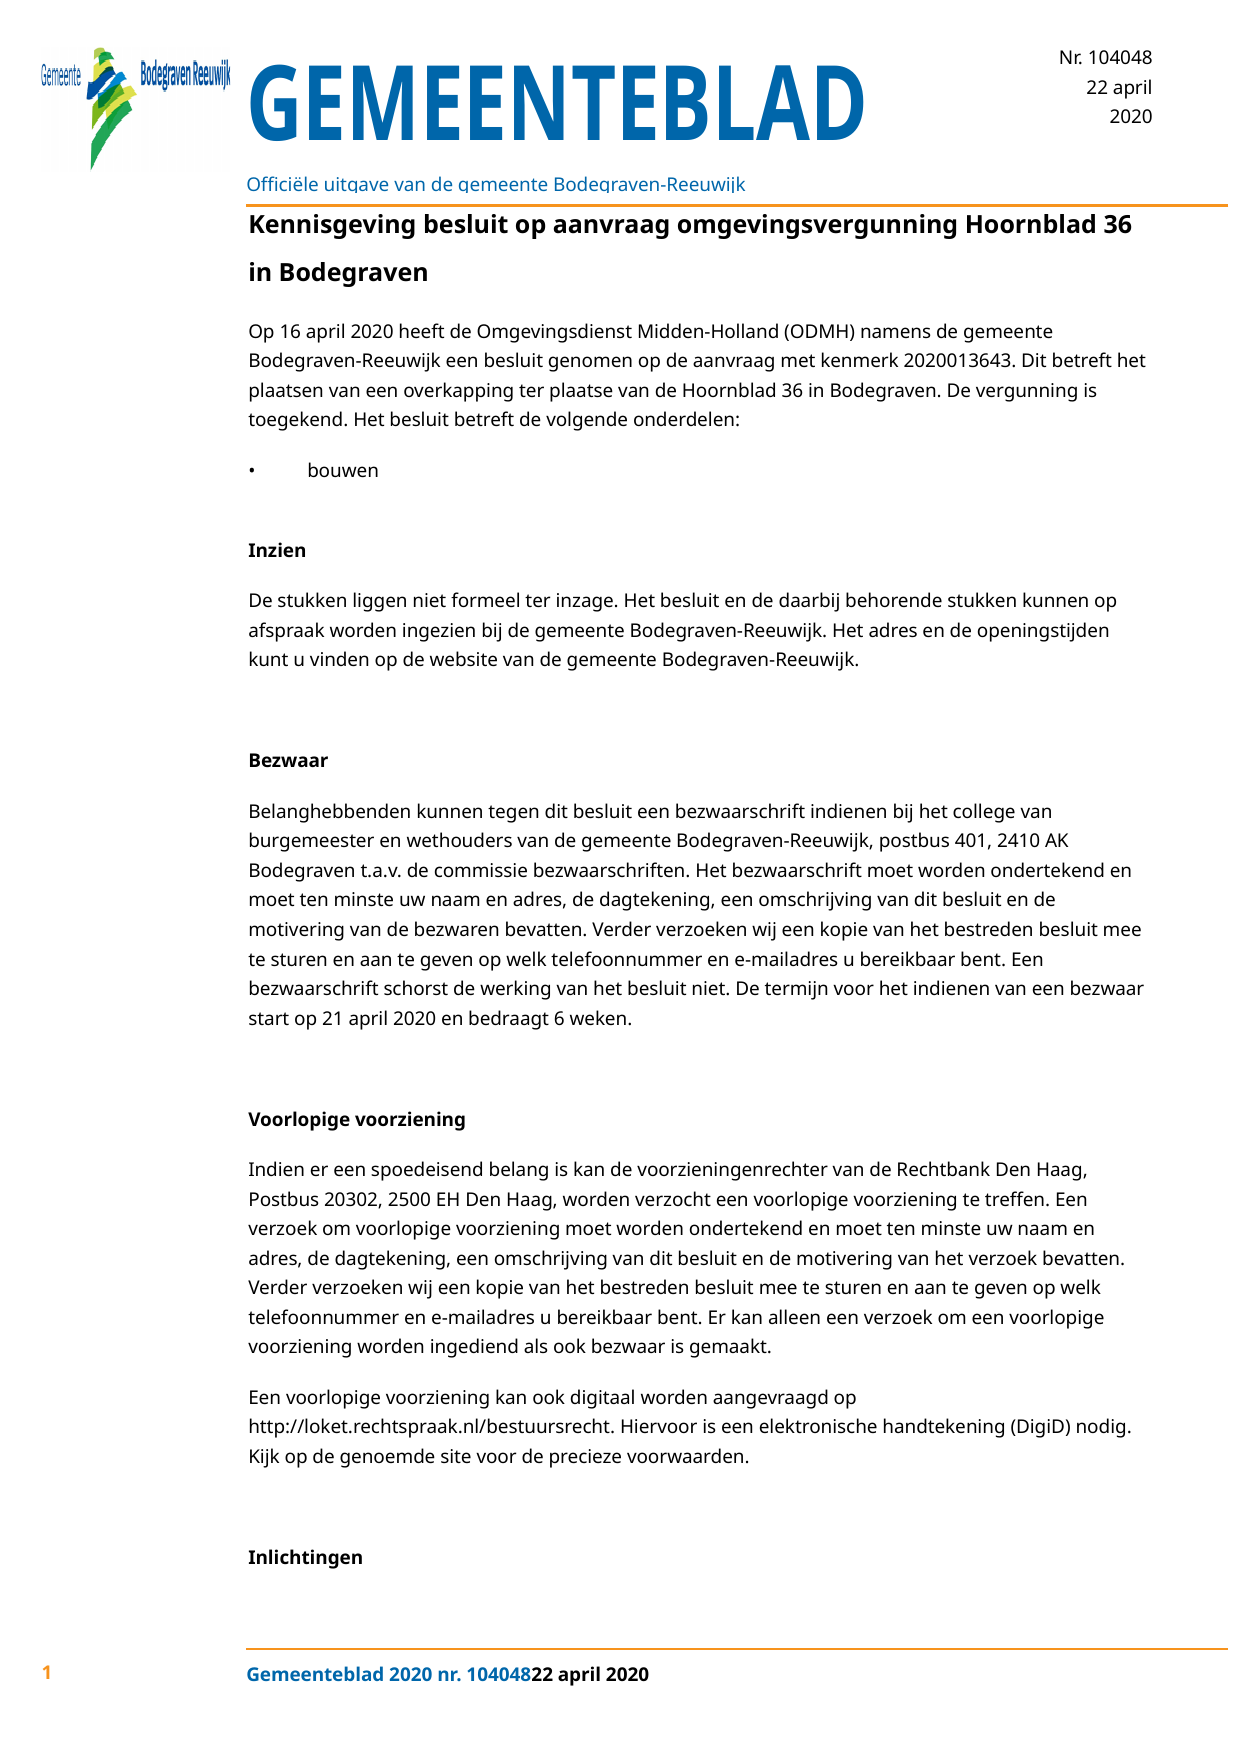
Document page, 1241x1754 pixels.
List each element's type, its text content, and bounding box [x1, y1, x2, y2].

text De stukken liggen niet formeel ter inzage. Het besluit en de daarbij behorende stukken kunnen op afspraak worden ingezien bij de gemeente Bodegraven-Reeuwijk. Het adres en de openingstijden kunt u vinden op de website van de gemeente Bodegraven-Reeuwijk. [248, 587, 1152, 672]
text Op 16 april 2020 heeft de Omgevingsdienst Midden-Holland (ODMH) namens de gemeente Bodegraven-Reeuwijk een besluit genomen op de aanvraag met kenmerk 2020013643. Dit betreft het plaatsen van een overkapping ter plaatse van de Hoornblad 36 in Bodegraven. De vergunning is toegekend. Het besluit betreft de volgende onderdelen: [248, 318, 1152, 432]
text Inzien [248, 537, 1152, 563]
text Belanghebbenden kunnen tegen dit besluit een bezwaarschrift indienen bij het college van burgemeester en wethouders van de gemeente Bodegraven-Reeuwijk, postbus 401, 2410 AK Bodegraven t.a.v. de commissie bezwaarschriften. Het bezwaarschrift moet worden ondertekend en moet ten minste uw naam en adres, de dagtekening, een omschrijving van dit besluit en de motivering van de bezwaren bevatten. Verder verzoeken wij een kopie van het bestreden besluit mee te sturen en aan te geven op welk telefoonnummer en e-mailadres u bereikbaar bent. Een bezwaarschrift schorst de werking van het besluit niet. De termijn voor het indienen van een bezwaar start op 21 april 2020 en bedraagt 6 weken. [248, 798, 1152, 1031]
text Bezwaar [248, 747, 1152, 773]
list bouwen [248, 457, 1152, 483]
text Indien er een spoedeisend belang is kan de voorzieningenrechter van de Rechtbank Den Haag, Postbus 20302, 2500 EH Den Haag, worden verzocht een voorlopige voorziening te treffen. Een verzoek om voorlopige voorziening moet worden ondertekend en moet ten minste uw naam en adres, de dagtekening, een omschrijving van dit besluit en de motivering van het verzoek bevatten. Verder verzoeken wij een kopie van het bestreden besluit mee te sturen en aan te geven op welk telefoonnummer en e-mailadres u bereikbaar bent. Er kan alleen een verzoek om een voorlopige voorziening worden ingediend als ook bezwaar is gemaakt. [248, 1156, 1152, 1359]
text Kennisgeving besluit op aanvraag omgevingsvergunning Hoornblad 36 in Bodegraven [248, 207, 1152, 288]
text Een voorlopige voorziening kan ook digitaal worden aangevraagd op http://loket.rechtspraak.nl/bestuursrecht. Hiervoor is een elektronische handtekening (DigiD) nodig. Kijk op de genoemde site voor de precieze voorwaarden. [248, 1384, 1152, 1469]
text Voorlopige voorziening [248, 1106, 1152, 1132]
picture [41, 47, 231, 172]
text Inlichtingen [248, 1544, 1152, 1570]
